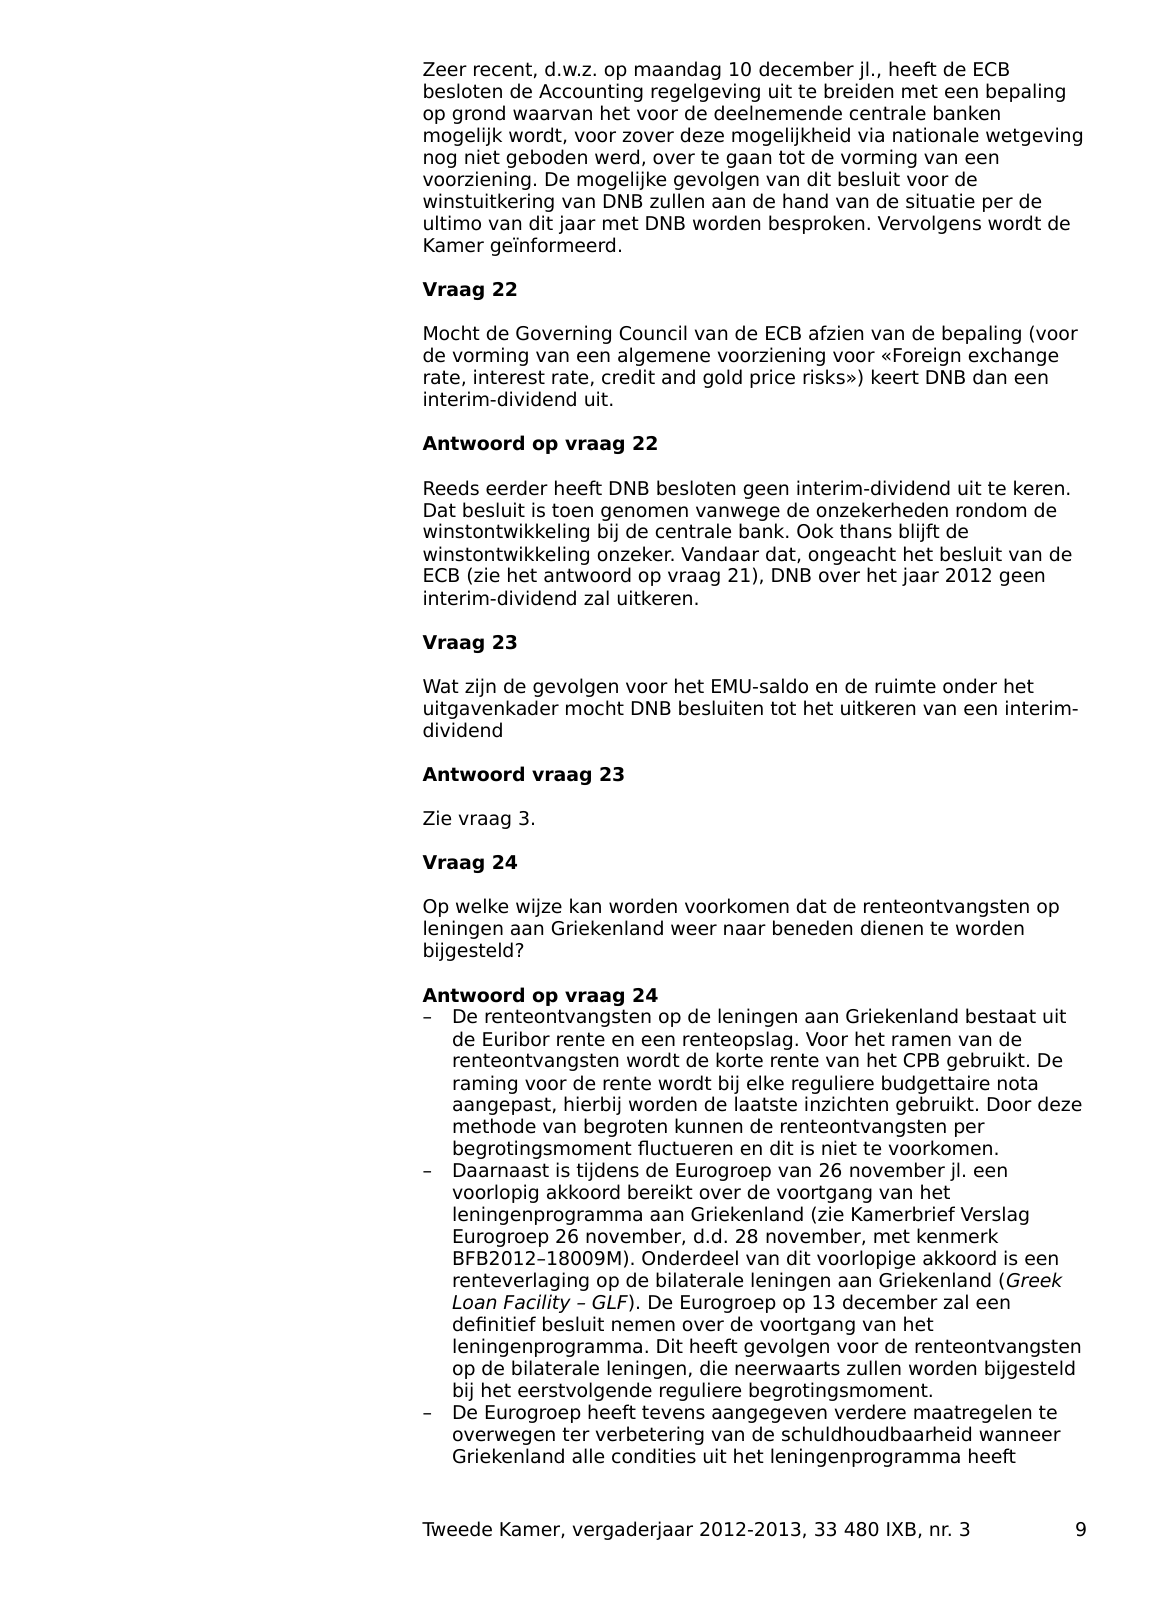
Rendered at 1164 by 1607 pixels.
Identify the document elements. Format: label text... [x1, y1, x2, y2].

subtitle Vraag 24 [422, 852, 1087, 874]
subtitle Antwoord op vraag 22 [422, 433, 1087, 455]
text Wat zijn de gevolgen voor het EMU-saldo en de ruimte onder het uitgavenkader mocht DNB besluiten tot het uitkeren van een interim-dividend [422, 676, 1087, 742]
subtitle Antwoord op vraag 24 [422, 984, 1087, 1006]
text Zie vraag 3. [422, 808, 1087, 830]
text – De renteontvangsten op de leningen aan Griekenland bestaat uit de Euribor rente en een renteopslag. Voor het ramen van de renteontvangsten wordt de korte rente van het CPB gebruikt. De raming voor de rente wordt bij elke reguliere budgettaire nota aangepast, hierbij worden de laatste inzichten gebruikt. Door deze methode van begroten kunnen de renteontvangsten per begrotingsmoment fluctueren en dit is niet te voorkomen. [422, 1006, 1087, 1160]
subtitle Vraag 23 [422, 632, 1087, 653]
text – De Eurogroep heeft tevens aangegeven verdere maatregelen te overwegen ter verbetering van de schuldhoudbaarheid wanneer Griekenland alle condities uit het leningenprogramma heeft [422, 1402, 1087, 1468]
text Reeds eerder heeft DNB besloten geen interim-dividend uit te keren. Dat besluit is toen genomen vanwege de onzekerheden rondom de winstontwikkeling bij de centrale bank. Ook thans blijft de winstontwikkeling onzeker. Vandaar dat, ongeacht het besluit van de ECB (zie het antwoord op vraag 21), DNB over het jaar 2012 geen interim-dividend zal uitkeren. [422, 477, 1087, 609]
text Op welke wijze kan worden voorkomen dat de renteontvangsten op leningen aan Griekenland weer naar beneden dienen te worden bijgesteld? [422, 896, 1087, 962]
subtitle Vraag 22 [422, 279, 1087, 301]
text – Daarnaast is tijdens de Eurogroep van 26 november jl. een voorlopig akkoord bereikt over de voortgang van het leningenprogramma aan Griekenland (zie Kamerbrief Verslag Eurogroep 26 november, d.d. 28 november, met kenmerk BFB2012–18009M). Onderdeel van dit voorlopige akkoord is een renteverlaging op de bilaterale leningen aan Griekenland (Greek Loan Facility – GLF). De Eurogroep op 13 december zal een definitief besluit nemen over de voortgang van het leningenprogramma. Dit heeft gevolgen voor de renteontvangsten op de bilaterale leningen, die neerwaarts zullen worden bijgesteld bij het eerstvolgende reguliere begrotingsmoment. [422, 1160, 1087, 1402]
text Mocht de Governing Council van de ECB afzien van de bepaling (voor de vorming van een algemene voorziening voor «Foreign exchange rate, interest rate, credit and gold price risks») keert DNB dan een interim-dividend uit. [422, 323, 1087, 411]
subtitle Antwoord vraag 23 [422, 764, 1087, 786]
text Zeer recent, d.w.z. op maandag 10 december jl., heeft de ECB besloten de Accounting regelgeving uit te breiden met een bepaling op grond waarvan het voor de deelnemende centrale banken mogelijk wordt, voor zover deze mogelijkheid via nationale wetgeving nog niet geboden werd, over te gaan tot de vorming van een voorziening. De mogelijke gevolgen van dit besluit voor de winstuitkering van DNB zullen aan de hand van de situatie per de ultimo van dit jaar met DNB worden besproken. Vervolgens wordt de Kamer geïnformeerd. [422, 59, 1087, 257]
